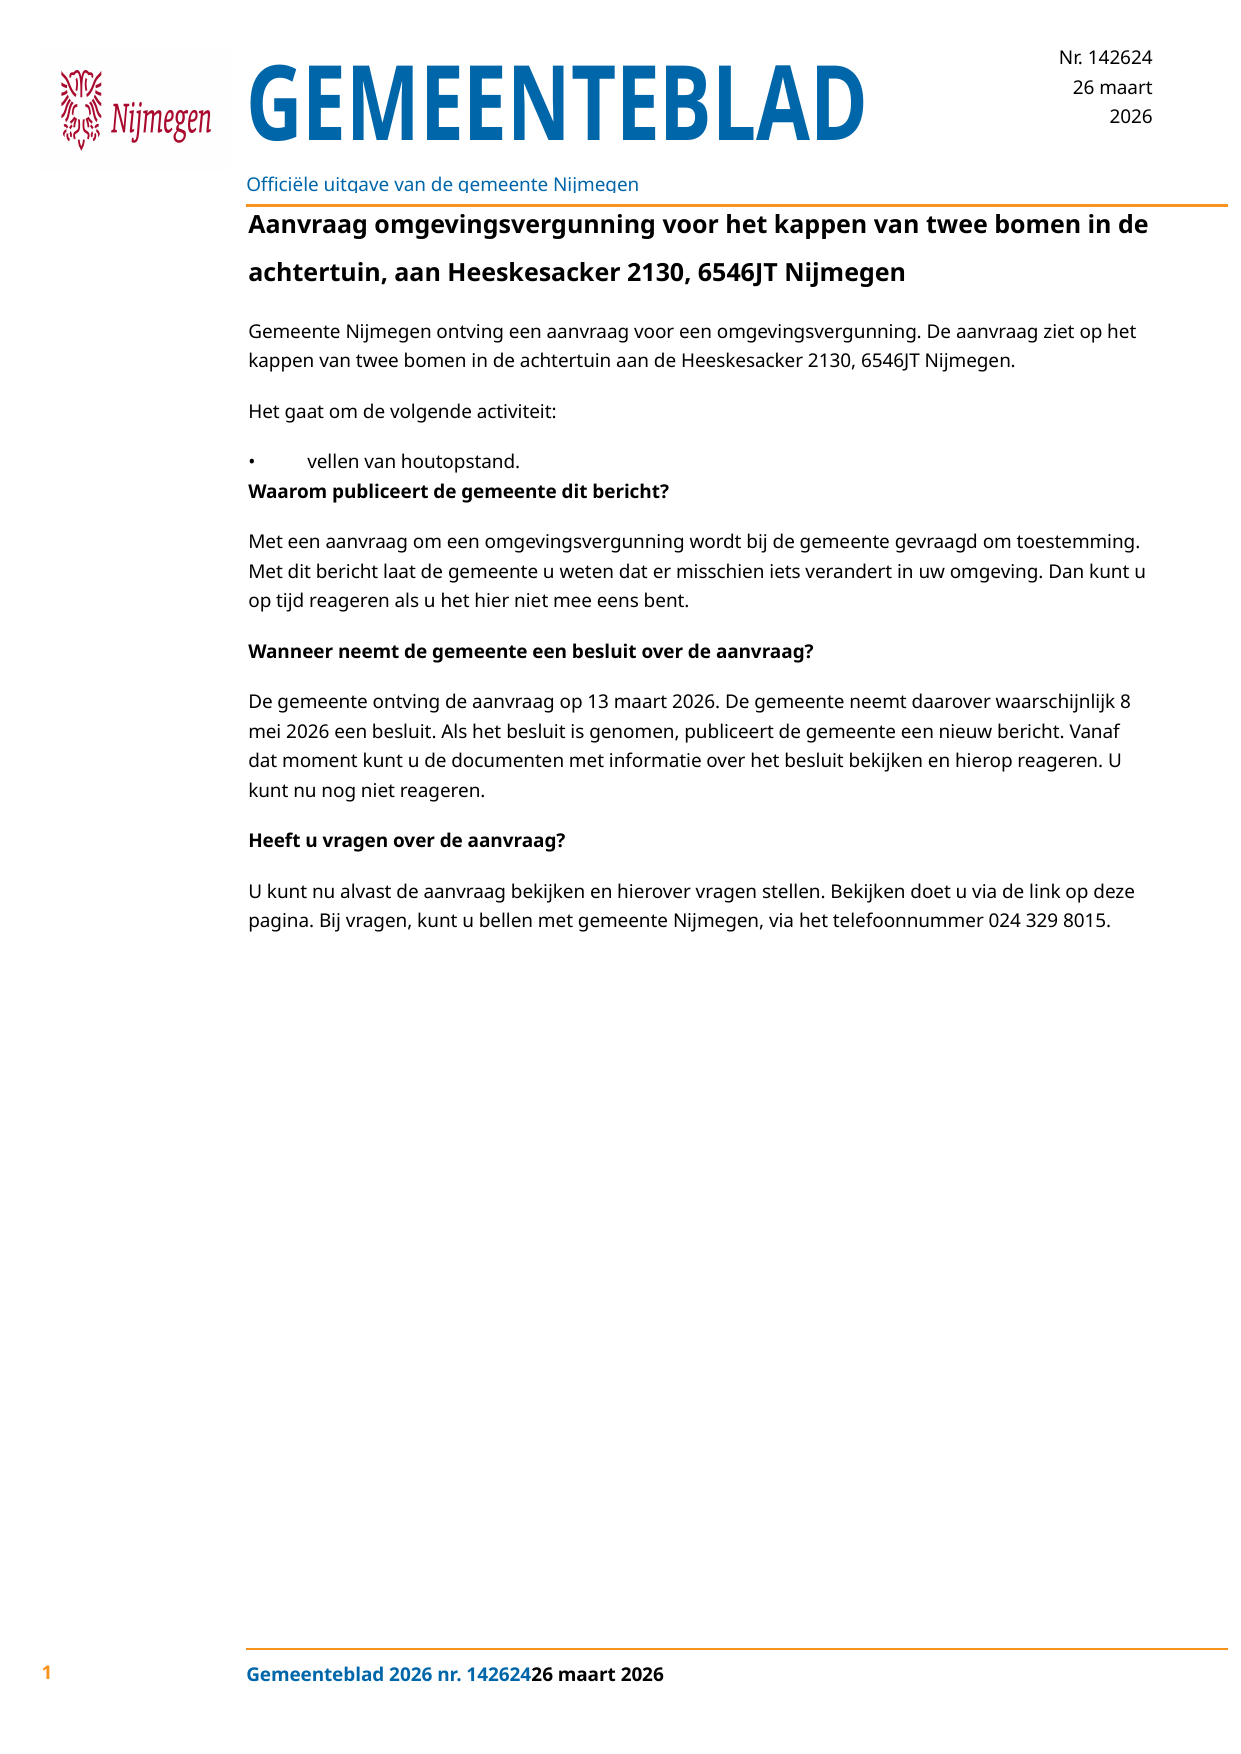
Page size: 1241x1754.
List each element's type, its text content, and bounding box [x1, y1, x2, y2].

text Waarom publiceert de gemeente dit bericht? [248, 478, 1152, 504]
text Het gaat om de volgende activiteit: [248, 398, 1152, 424]
text Heeft u vragen over de aanvraag? [248, 827, 1152, 853]
text U kunt nu alvast de aanvraag bekijken en hierover vragen stellen. Bekijken doet u via de link op deze pagina. Bij vragen, kunt u bellen met gemeente Nijmegen, via het telefoonnummer 024 329 8015. [248, 878, 1152, 933]
list vellen van houtopstand. [248, 448, 1152, 474]
text Aanvraag omgevingsvergunning voor het kappen van twee bomen in de achtertuin, aan Heeskesacker 2130, 6546JT Nijmegen [248, 207, 1152, 288]
text De gemeente ontving de aanvraag op 13 maart 2026. De gemeente neemt daarover waarschijnlijk 8 mei 2026 een besluit. Als het besluit is genomen, publiceert de gemeente een nieuw bericht. Vanaf dat moment kunt u de documenten met informatie over het besluit bekijken en hierop reageren. U kunt nu nog niet reageren. [248, 688, 1152, 803]
text Met een aanvraag om een omgevingsvergunning wordt bij de gemeente gevraagd om toestemming. Met dit bericht laat de gemeente u weten dat er misschien iets verandert in uw omgeving. Dan kunt u op tijd reageren als u het hier niet mee eens bent. [248, 528, 1152, 613]
text Wanneer neemt de gemeente een besluit over de aanvraag? [248, 638, 1152, 664]
text Gemeente Nijmegen ontving een aanvraag voor een omgevingsvergunning. De aanvraag ziet op het kappen van twee bomen in de achtertuin aan de Heeskesacker 2130, 6546JT Nijmegen. [248, 318, 1152, 373]
picture [41, 47, 231, 172]
